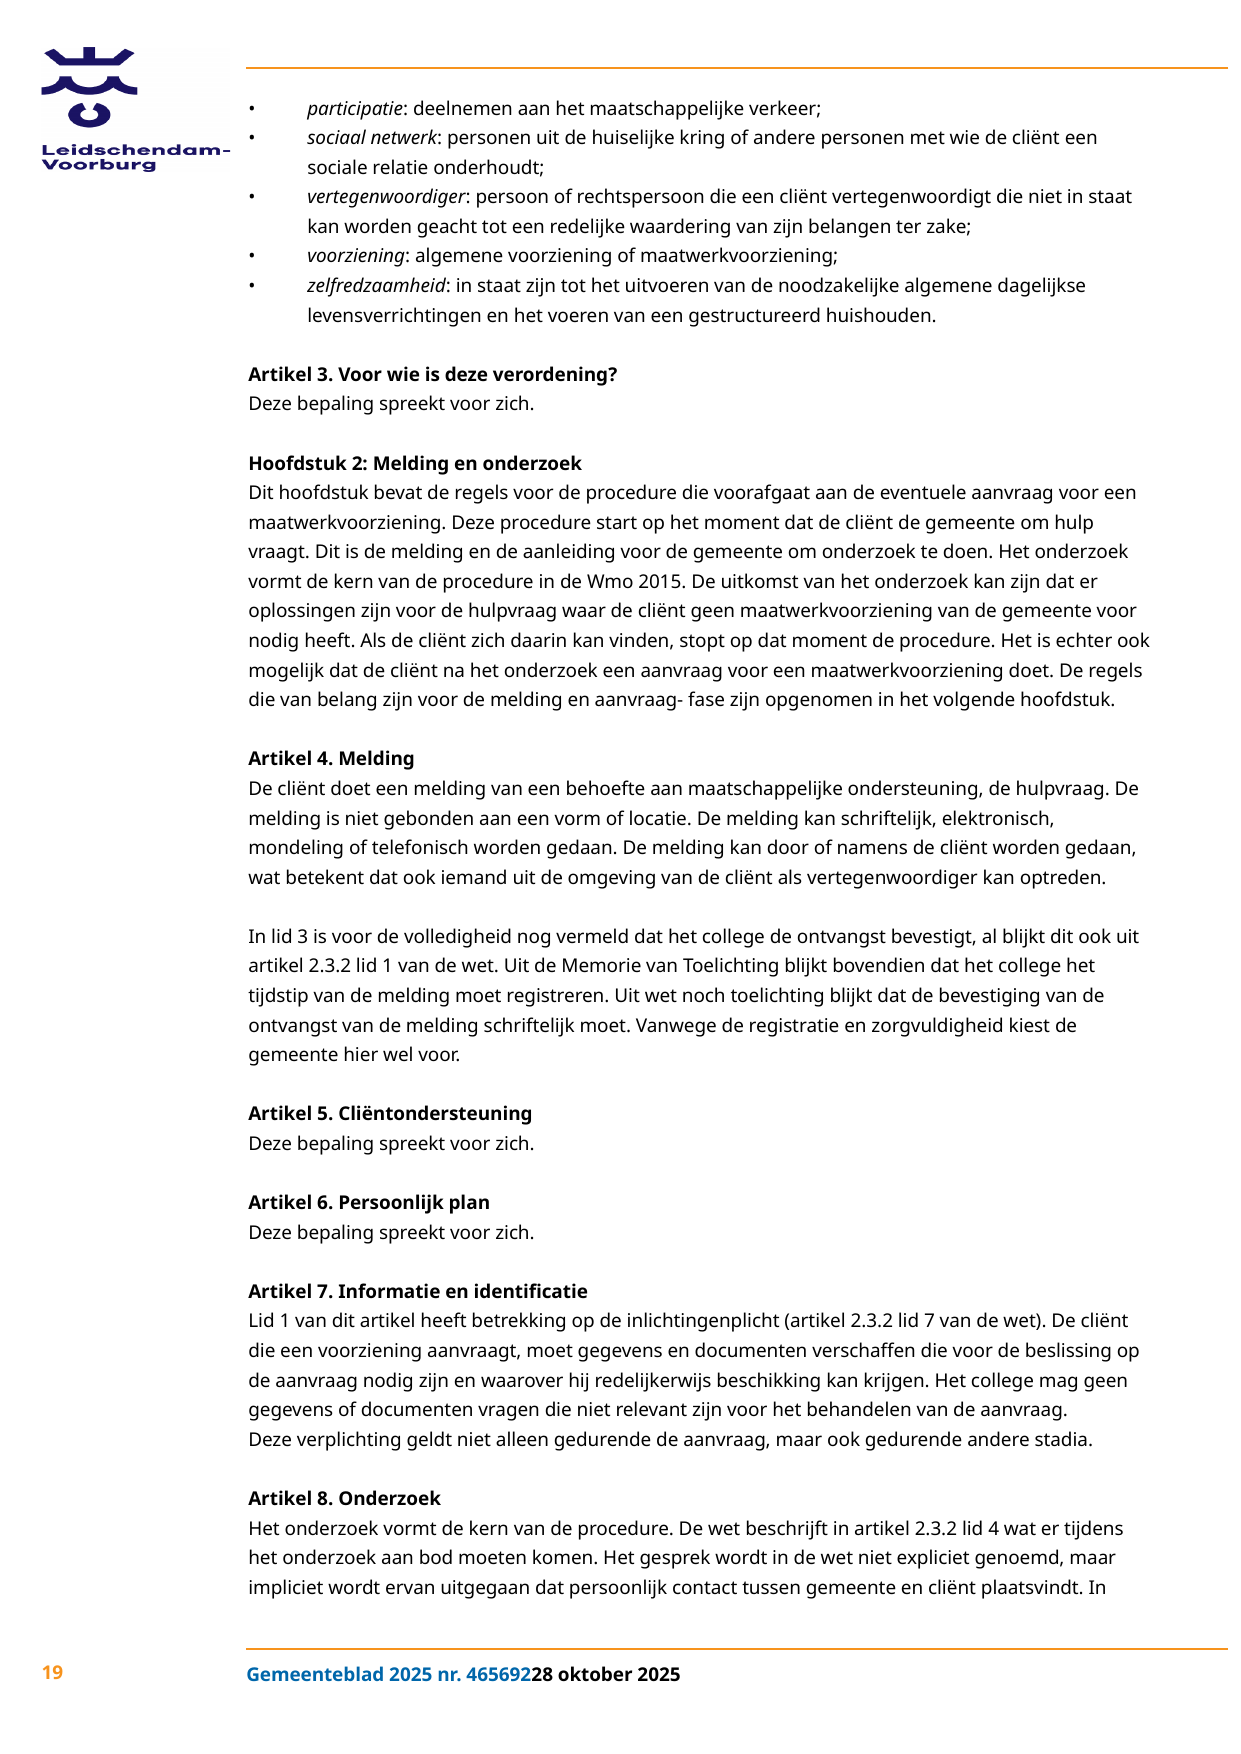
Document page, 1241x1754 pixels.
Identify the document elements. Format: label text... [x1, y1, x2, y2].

list zelfredzaamheid: in staat zijn tot het uitvoeren van de noodzakelijke algemene dagelijkse levensverrichtingen en het voeren van een gestructureerd huishouden. [248, 272, 1152, 328]
text Artikel 4. Melding [248, 746, 1152, 771]
text Deze bepaling spreekt voor zich. [248, 391, 1152, 416]
list participatie: deelnemen aan het maatschappelijke verkeer; [248, 95, 1152, 121]
text Artikel 5. Cliëntondersteuning [248, 1101, 1152, 1126]
list vertegenwoordiger: persoon of rechtspersoon die een cliënt vertegenwoordigt die niet in staat kan worden geacht tot een redelijke waardering van zijn belangen ter zake; [248, 183, 1152, 239]
text Lid 1 van dit artikel heeft betrekking op de inlichtingenplicht (artikel 2.3.2 lid 7 van de wet). De cliënt die een voorziening aanvraagt, moet gegevens en documenten verschaffen die voor de beslissing op de aanvraag nodig zijn en waarover hij redelijkerwijs beschikking kan krijgen. Het college mag geen gegevens of documenten vragen die niet relevant zijn voor het behandelen van de aanvraag. [248, 1308, 1152, 1422]
text Hoofdstuk 2: Melding en onderzoek [248, 450, 1152, 476]
list sociaal netwerk: personen uit de huiselijke kring of andere personen met wie de cliёnt een sociale relatie onderhoudt; [248, 124, 1152, 180]
text Het onderzoek vormt de kern van de procedure. De wet beschrijft in artikel 2.3.2 lid 4 wat er tijdens het onderzoek aan bod moeten komen. Het gesprek wordt in de wet niet expliciet genoemd, maar impliciet wordt ervan uitgegaan dat persoonlijk contact tussen gemeente en cliënt plaatsvindt. In [248, 1515, 1152, 1600]
text In lid 3 is voor de volledigheid nog vermeld dat het college de ontvangst bevestigt, al blijkt dit ook uit artikel 2.3.2 lid 1 van de wet. Uit de Memorie van Toelichting blijkt bovendien dat het college het tijdstip van de melding moet registreren. Uit wet noch toelichting blijkt dat de bevestiging van de ontvangst van de melding schriftelijk moet. Vanwege de registratie en zorgvuldigheid kiest de gemeente hier wel voor. [248, 923, 1152, 1067]
text Deze bepaling spreekt voor zich. [248, 1130, 1152, 1156]
text De cliënt doet een melding van een behoefte aan maatschappelijke ondersteuning, de hulpvraag. De melding is niet gebonden aan een vorm of locatie. De melding kan schriftelijk, elektronisch, mondeling of telefonisch worden gedaan. De melding kan door of namens de cliënt worden gedaan, wat betekent dat ook iemand uit de omgeving van de cliënt als vertegenwoordiger kan optreden. [248, 775, 1152, 890]
text Deze verplichting geldt niet alleen gedurende de aanvraag, maar ook gedurende andere stadia. [248, 1426, 1152, 1452]
text Artikel 7. Informatie en identificatie [248, 1278, 1152, 1304]
text Deze bepaling spreekt voor zich. [248, 1219, 1152, 1245]
text Artikel 8. Onderzoek [248, 1485, 1152, 1511]
text Artikel 6. Persoonlijk plan [248, 1189, 1152, 1215]
text Artikel 3. Voor wie is deze verordening? [248, 361, 1152, 387]
text Dit hoofdstuk bevat de regels voor de procedure die voorafgaat aan de eventuele aanvraag voor een maatwerkvoorziening. Deze procedure start op het moment dat de cliënt de gemeente om hulp vraagt. Dit is de melding en de aanleiding voor de gemeente om onderzoek te doen. Het onderzoek vormt de kern van de procedure in de Wmo 2015. De uitkomst van het onderzoek kan zijn dat er oplossingen zijn voor de hulpvraag waar de cliënt geen maatwerkvoorziening van de gemeente voor nodig heeft. Als de cliënt zich daarin kan vinden, stopt op dat moment de procedure. Het is echter ook mogelijk dat de cliënt na het onderzoek een aanvraag voor een maatwerkvoorziening doet. De regels die van belang zijn voor de melding en aanvraag- fase zijn opgenomen in het volgende hoofdstuk. [248, 479, 1152, 712]
list voorziening: algemene voorziening of maatwerkvoorziening; [248, 243, 1152, 268]
picture [41, 47, 231, 172]
